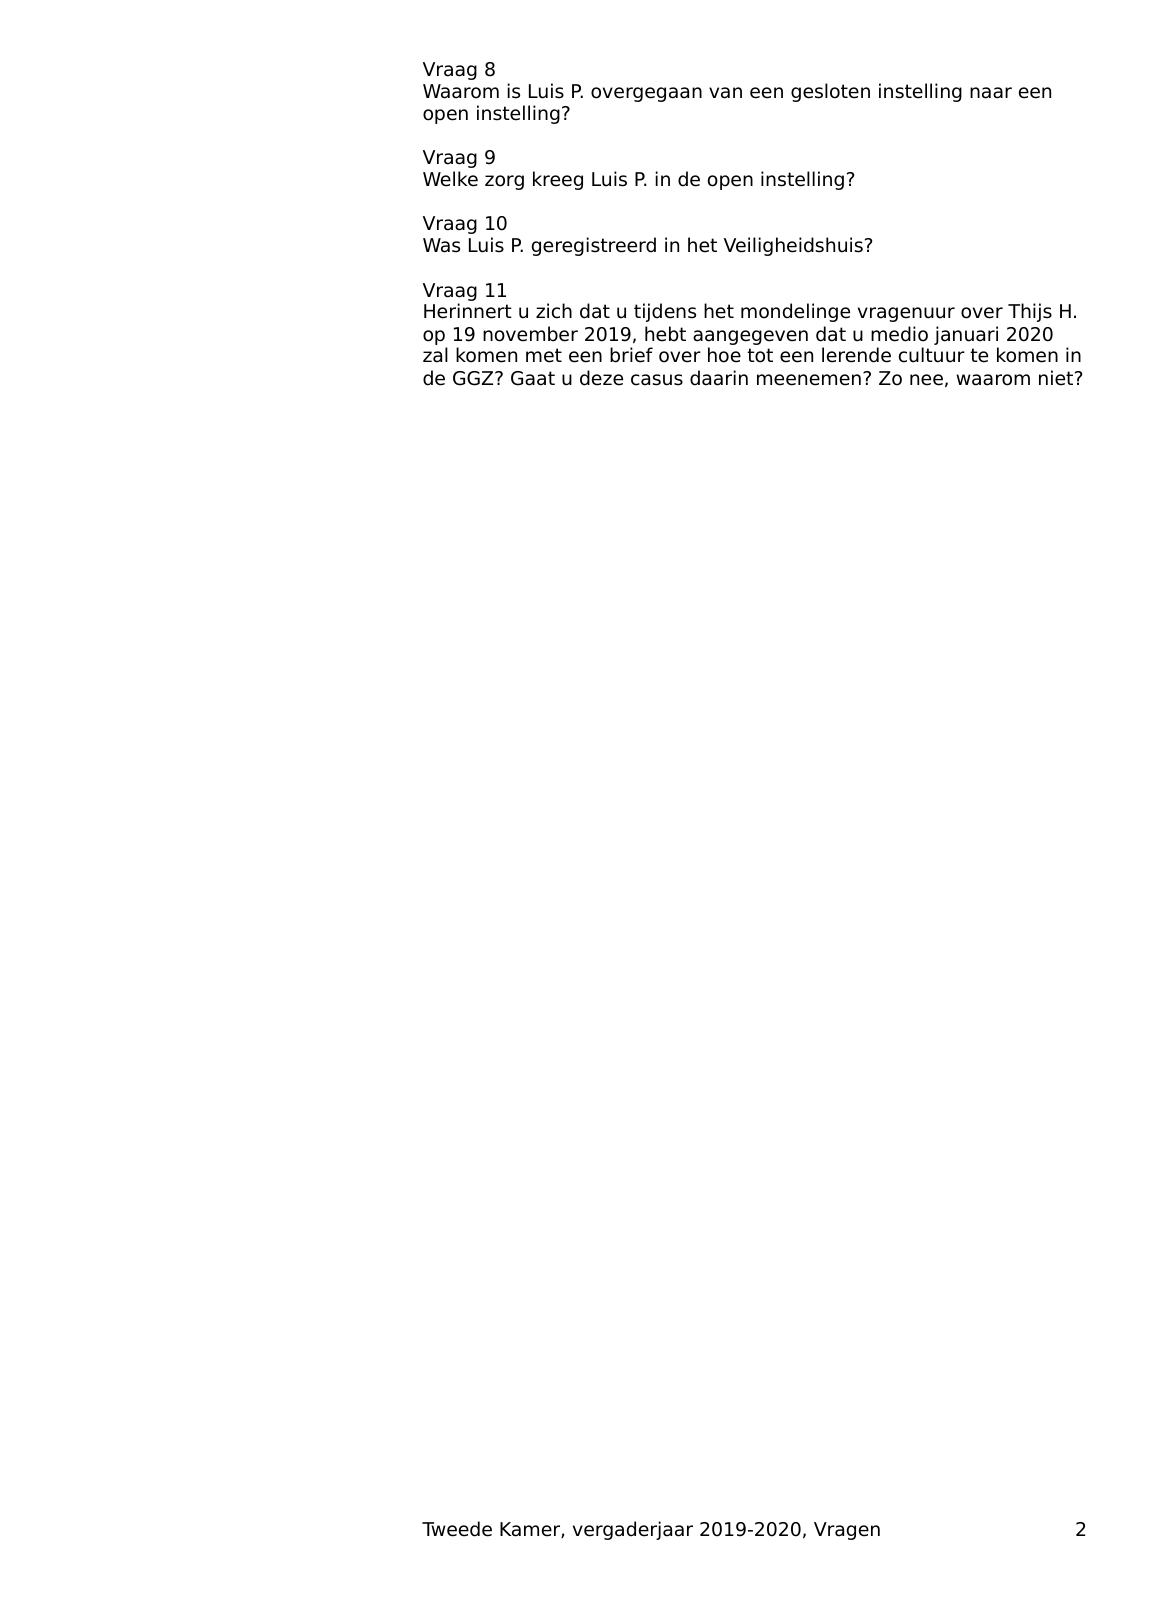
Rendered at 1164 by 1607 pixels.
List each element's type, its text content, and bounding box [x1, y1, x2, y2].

text Vraag 8 [422, 59, 1087, 81]
text Herinnert u zich dat u tijdens het mondelinge vragenuur over Thijs H. op 19 november 2019, hebt aangegeven dat u medio januari 2020 zal komen met een brief over hoe tot een lerende cultuur te komen in de GGZ? Gaat u deze casus daarin meenemen? Zo nee, waarom niet? [422, 301, 1087, 389]
text Vraag 10 [422, 213, 1087, 235]
text Vraag 9 [422, 147, 1087, 169]
text Vraag 11 [422, 279, 1087, 301]
text Was Luis P. geregistreerd in het Veiligheidshuis? [422, 235, 1087, 257]
text Waarom is Luis P. overgegaan van een gesloten instelling naar een open instelling? [422, 81, 1087, 125]
text Welke zorg kreeg Luis P. in de open instelling? [422, 169, 1087, 191]
